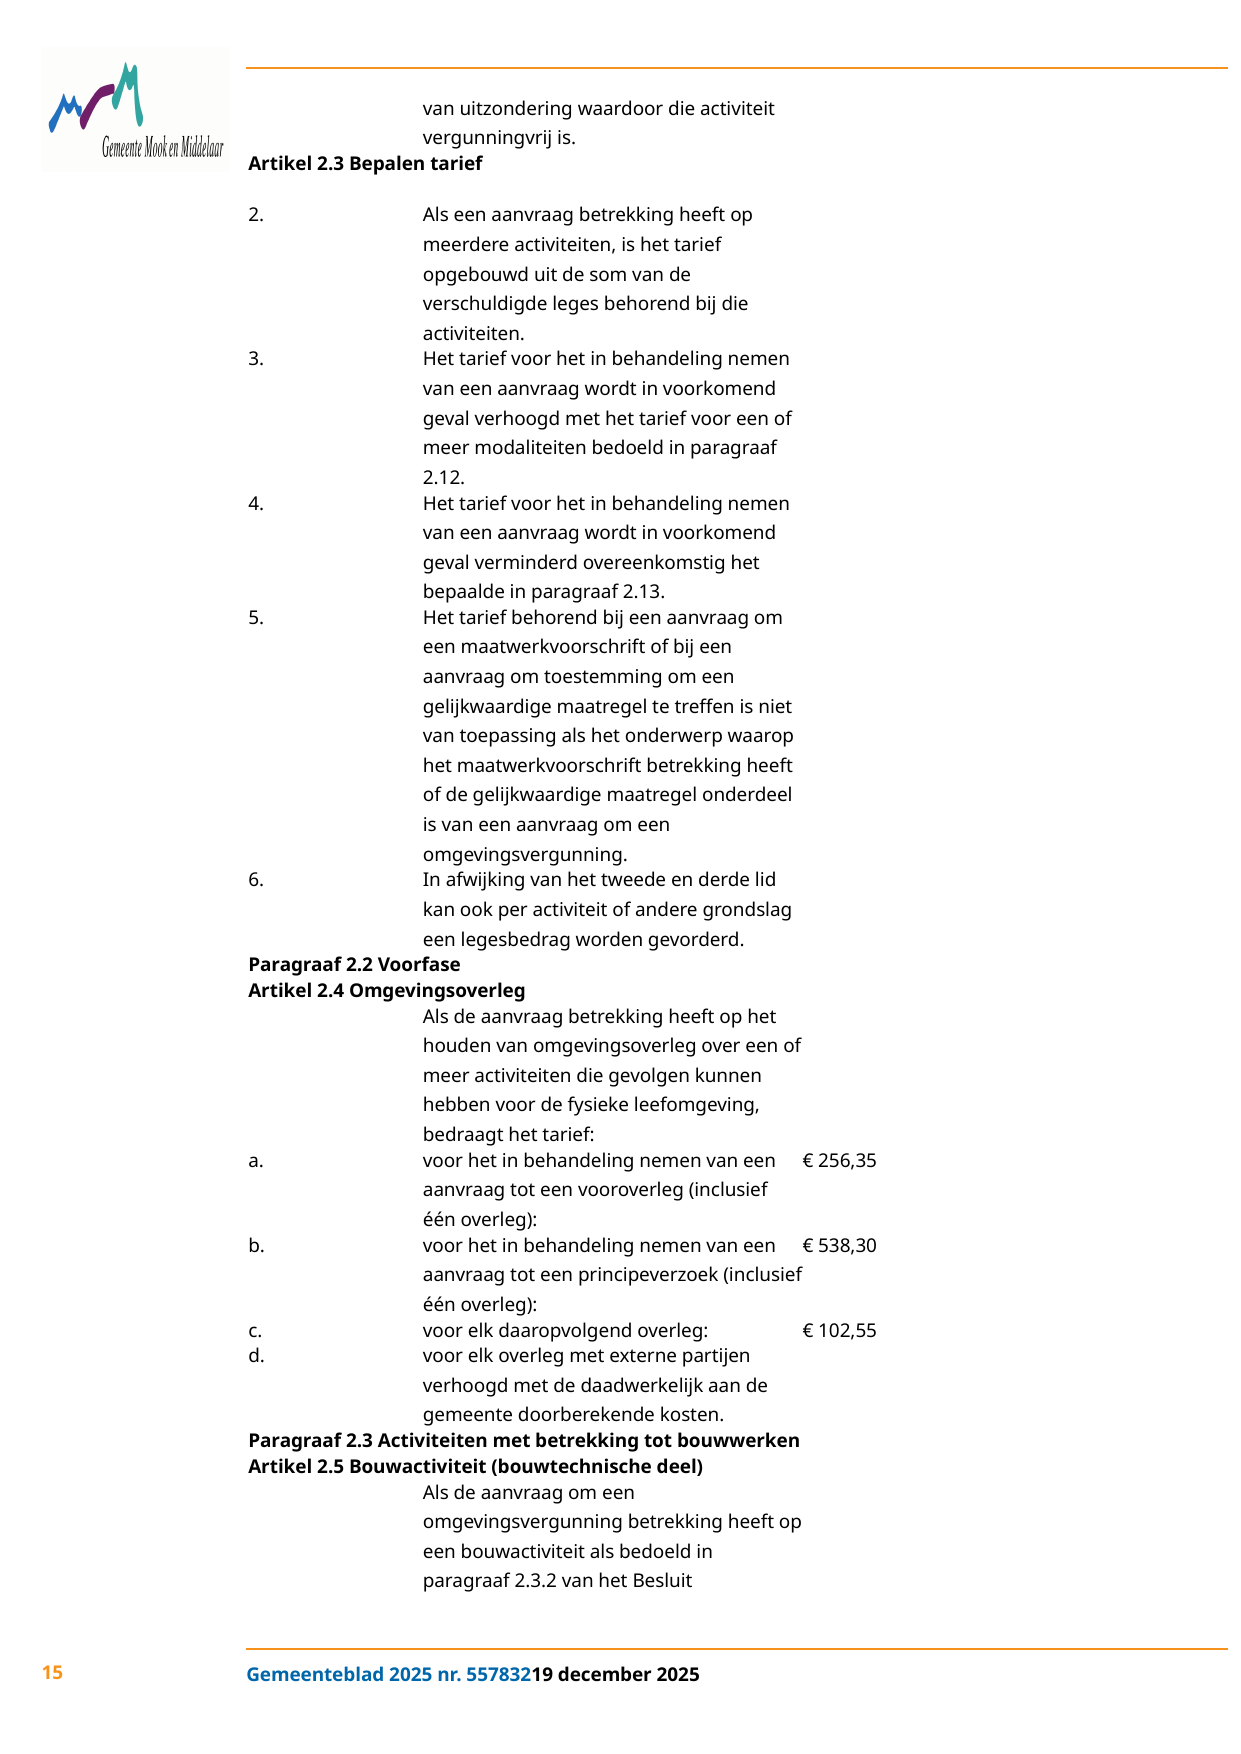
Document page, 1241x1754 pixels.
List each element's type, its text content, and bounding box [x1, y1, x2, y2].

table_cell [802, 346, 977, 490]
table_cell [248, 1479, 423, 1593]
table_cell Als een aanvraag betrekking heeft op meerdere activiteiten, is het tarief opgebouwd uit de som van de verschuldigde leges behorend bij die activiteiten. [423, 202, 802, 346]
table_cell [977, 867, 1152, 951]
table_cell [977, 490, 1152, 604]
table_cell [977, 1147, 1152, 1232]
table_cell [977, 1003, 1152, 1147]
table_cell Artikel 2.3 Bepalen tarief [248, 150, 977, 176]
table_cell [977, 176, 1152, 202]
table_cell [248, 1003, 423, 1147]
table_cell b. [248, 1232, 423, 1317]
table_cell [802, 1479, 977, 1593]
table_cell voor elk overleg met externe partijen verhoogd met de daadwerkelijk aan de gemeente doorberekende kosten. [423, 1343, 802, 1427]
table_cell € 538,30 [802, 1232, 977, 1317]
table_cell Paragraaf 2.2 Voorfase [248, 951, 1152, 977]
table_cell Artikel 2.4 Omgevingsoverleg [248, 977, 977, 1003]
table_cell Als de aanvraag om een omgevingsvergunning betrekking heeft op een bouwactiviteit als bedoeld in paragraaf 2.3.2 van het Besluit [423, 1479, 802, 1593]
table_cell [802, 604, 977, 867]
table_cell [802, 1343, 977, 1427]
table_cell van uitzondering waardoor die activiteit vergunningvrij is. [423, 95, 802, 150]
table_cell Het tarief voor het in behandeling nemen van een aanvraag wordt in voorkomend geval verhoogd met het tarief voor een of meer modaliteiten bedoeld in paragraaf 2.12. [423, 346, 802, 490]
table_cell [977, 1317, 1152, 1342]
table_cell [802, 202, 977, 346]
table_cell € 102,55 [802, 1317, 977, 1342]
table_cell c. [248, 1317, 423, 1342]
table_cell Artikel 2.5 Bouwactiviteit (bouwtechnische deel) [248, 1453, 977, 1479]
table_cell a. [248, 1147, 423, 1232]
table_cell [977, 604, 1152, 867]
table_cell [977, 95, 1152, 150]
table_cell [977, 346, 1152, 490]
table_cell 4. [248, 490, 423, 604]
table_cell voor elk daaropvolgend overleg: [423, 1317, 802, 1342]
table_cell 3. [248, 346, 423, 490]
table_cell [423, 176, 802, 202]
table_cell [248, 95, 423, 150]
table_cell € 256,35 [802, 1147, 977, 1232]
table_cell [802, 867, 977, 951]
table_cell [248, 176, 423, 202]
table_cell voor het in behandeling nemen van een aanvraag tot een vooroverleg (inclusief één overleg): [423, 1147, 802, 1232]
table_cell [977, 1479, 1152, 1593]
table_cell 2. [248, 202, 423, 346]
picture [41, 47, 231, 172]
table_cell Het tarief behorend bij een aanvraag om een maatwerkvoorschrift of bij een aanvraag om toestemming om een gelijkwaardige maatregel te treffen is niet van toepassing als het onderwerp waarop het maatwerkvoorschrift betrekking heeft of de gelijkwaardige maatregel onderdeel is van een aanvraag om een omgevingsvergunning. [423, 604, 802, 867]
table_cell 5. [248, 604, 423, 867]
table_cell [802, 490, 977, 604]
table_cell [977, 1232, 1152, 1317]
table_cell [802, 95, 977, 150]
table_cell Het tarief voor het in behandeling nemen van een aanvraag wordt in voorkomend geval verminderd overeenkomstig het bepaalde in paragraaf 2.13. [423, 490, 802, 604]
table_cell [977, 1343, 1152, 1427]
table_cell d. [248, 1343, 423, 1427]
table_cell In afwijking van het tweede en derde lid kan ook per activiteit of andere grondslag een legesbedrag worden gevorderd. [423, 867, 802, 951]
table_cell [977, 202, 1152, 346]
table_cell Paragraaf 2.3 Activiteiten met betrekking tot bouwwerken [248, 1428, 1152, 1453]
table_cell [802, 1003, 977, 1147]
table_cell 6. [248, 867, 423, 951]
table_cell Als de aanvraag betrekking heeft op het houden van omgevingsoverleg over een of meer activiteiten die gevolgen kunnen hebben voor de fysieke leefomgeving, bedraagt het tarief: [423, 1003, 802, 1147]
table_cell [802, 176, 977, 202]
table_cell voor het in behandeling nemen van een aanvraag tot een principeverzoek (inclusief één overleg): [423, 1232, 802, 1317]
